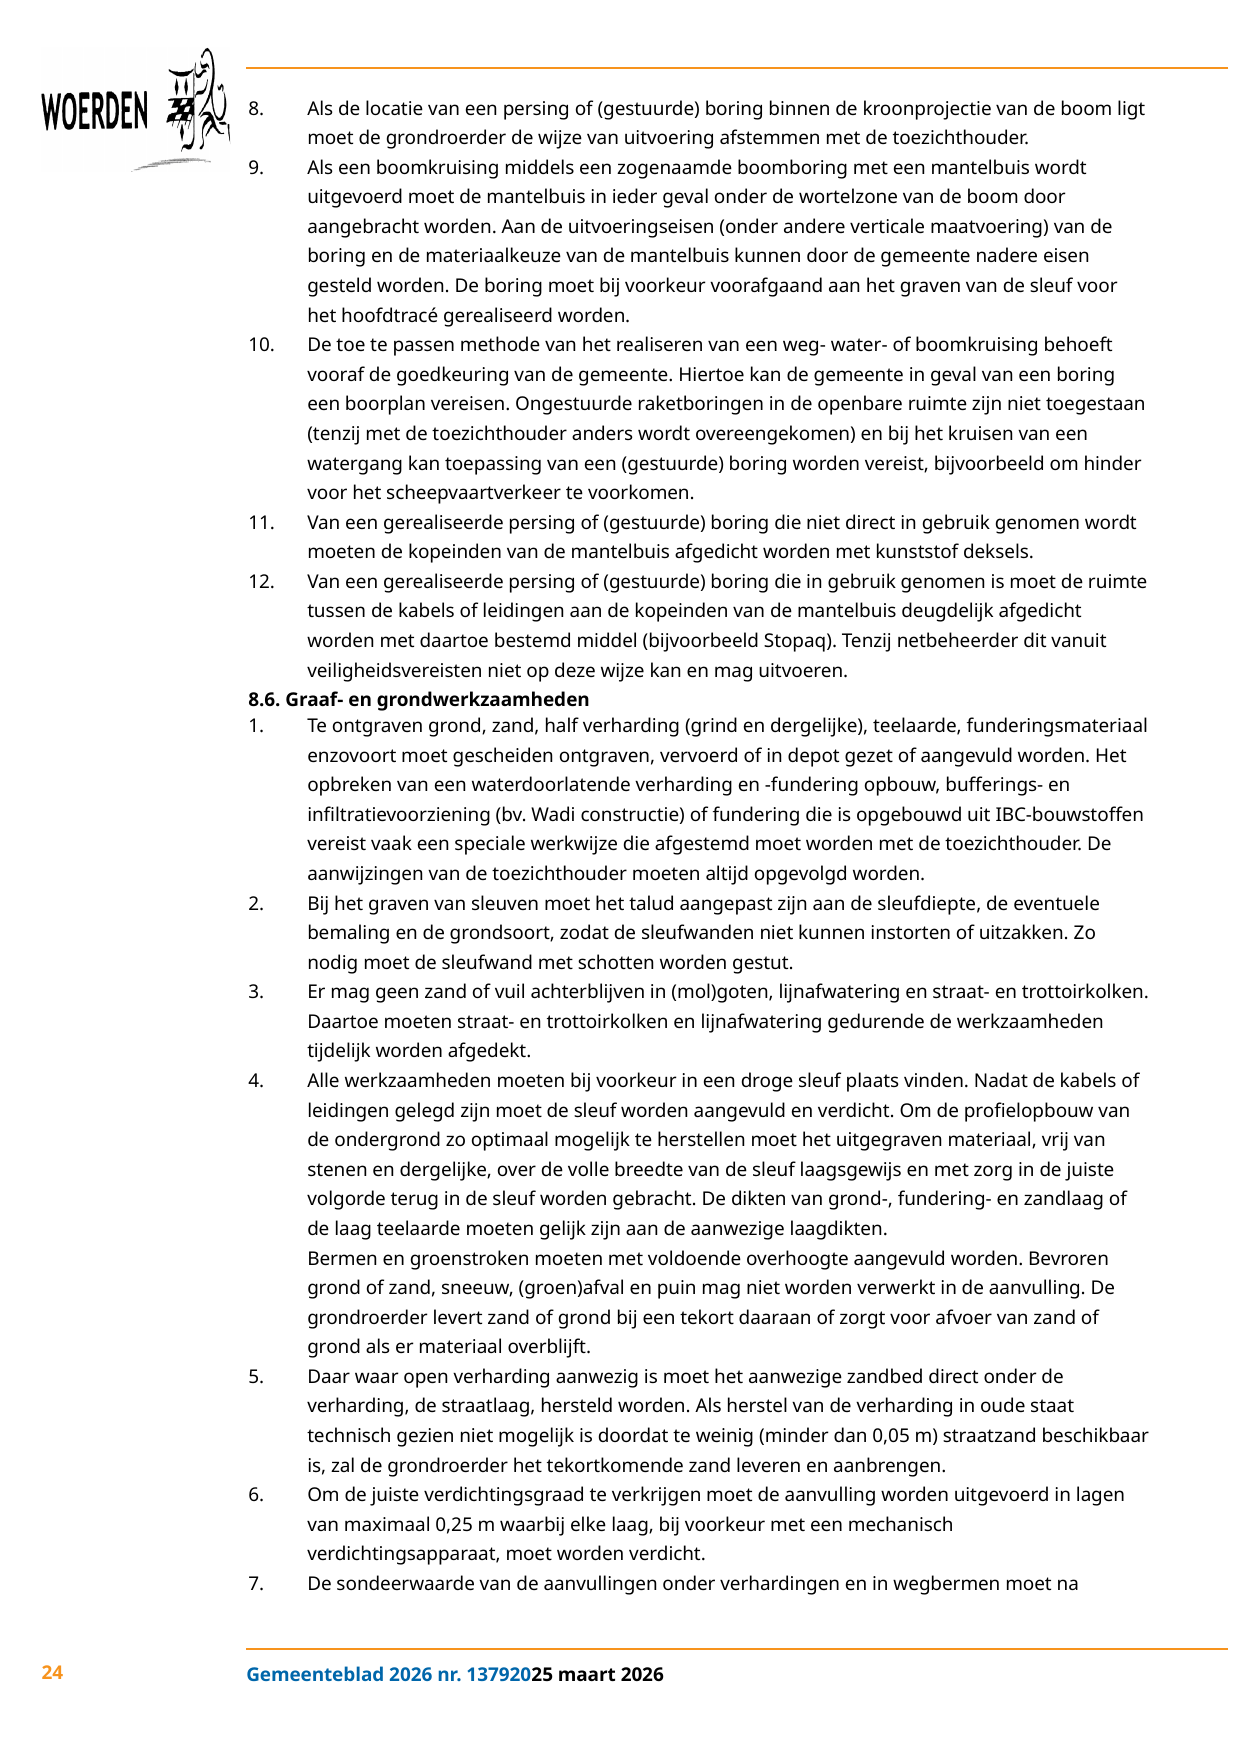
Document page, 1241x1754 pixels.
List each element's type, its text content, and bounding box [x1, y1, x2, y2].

text 8.6. Graaf- en grondwerkzaamheden [248, 686, 1152, 712]
list Alle werkzaamheden moeten bij voorkeur in een droge sleuf plaats vinden. Nadat de kabels of leidingen gelegd zijn moet de sleuf worden aangevuld en verdicht. Om de profielopbouw van de ondergrond zo optimaal mogelijk te herstellen moet het uitgegraven materiaal, vrij van stenen en dergelijke, over de volle breedte van de sleuf laagsgewijs en met zorg in de juiste volgorde terug in de sleuf worden gebracht. De dikten van grond-, fundering- en zandlaag of de laag teelaarde moeten gelijk zijn aan de aanwezige laagdikten. [248, 1067, 1152, 1241]
list Als de locatie van een persing of (gestuurde) boring binnen de kroonprojectie van de boom ligt moet de grondroerder de wijze van uitvoering afstemmen met de toezichthouder. [248, 95, 1152, 150]
list Bermen en groenstroken moeten met voldoende overhoogte aangevuld worden. Bevroren grond of zand, sneeuw, (groen)afval en puin mag niet worden verwerkt in de aanvulling. De grondroerder levert zand of grond bij een tekort daaraan of zorgt voor afvoer van zand of grond als er materiaal overblijft. [248, 1245, 1152, 1359]
list Te ontgraven grond, zand, half verharding (grind en dergelijke), teelaarde, funderingsmateriaal enzovoort moet gescheiden ontgraven, vervoerd of in depot gezet of aangevuld worden. Het opbreken van een waterdoorlatende verharding en -fundering opbouw, bufferings- en infiltratievoorziening (bv. Wadi constructie) of fundering die is opgebouwd uit IBC-bouwstoffen vereist vaak een speciale werkwijze die afgestemd moet worden met de toezichthouder. De aanwijzingen van de toezichthouder moeten altijd opgevolgd worden. [248, 712, 1152, 886]
list Als een boomkruising middels een zogenaamde boomboring met een mantelbuis wordt uitgevoerd moet de mantelbuis in ieder geval onder de wortelzone van de boom door aangebracht worden. Aan de uitvoeringseisen (onder andere verticale maatvoering) van de boring en de materiaalkeuze van de mantelbuis kunnen door de gemeente nadere eisen gesteld worden. De boring moet bij voorkeur voorafgaand aan het graven van de sleuf voor het hoofdtracé gerealiseerd worden. [248, 154, 1152, 328]
list De toe te passen methode van het realiseren van een weg- water- of boomkruising behoeft vooraf de goedkeuring van de gemeente. Hiertoe kan de gemeente in geval van een boring een boorplan vereisen. Ongestuurde raketboringen in de openbare ruimte zijn niet toegestaan (tenzij met de toezichthouder anders wordt overeengekomen) en bij het kruisen van een watergang kan toepassing van een (gestuurde) boring worden vereist, bijvoorbeeld om hinder voor het scheepvaartverkeer te voorkomen. [248, 331, 1152, 505]
list De sondeerwaarde van de aanvullingen onder verhardingen en in wegbermen moet na [248, 1570, 1152, 1596]
list Van een gerealiseerde persing of (gestuurde) boring die niet direct in gebruik genomen wordt moeten de kopeinden van de mantelbuis afgedicht worden met kunststof deksels. [248, 509, 1152, 564]
list Om de juiste verdichtingsgraad te verkrijgen moet de aanvulling worden uitgevoerd in lagen van maximaal 0,25 m waarbij elke laag, bij voorkeur met een mechanisch verdichtingsapparaat, moet worden verdicht. [248, 1481, 1152, 1566]
list Er mag geen zand of vuil achterblijven in (mol)goten, lijnafwatering en straat- en trottoirkolken. Daartoe moeten straat- en trottoirkolken en lijnafwatering gedurende de werkzaamheden tijdelijk worden afgedekt. [248, 978, 1152, 1063]
list Daar waar open verharding aanwezig is moet het aanwezige zandbed direct onder de verharding, de straatlaag, hersteld worden. Als herstel van de verharding in oude staat technisch gezien niet mogelijk is doordat te weinig (minder dan 0,05 m) straatzand beschikbaar is, zal de grondroerder het tekortkomende zand leveren en aanbrengen. [248, 1363, 1152, 1477]
list Bij het graven van sleuven moet het talud aangepast zijn aan de sleufdiepte, de eventuele bemaling en de grondsoort, zodat de sleufwanden niet kunnen instorten of uitzakken. Zo nodig moet de sleufwand met schotten worden gestut. [248, 890, 1152, 974]
list Van een gerealiseerde persing of (gestuurde) boring die in gebruik genomen is moet de ruimte tussen de kabels of leidingen aan de kopeinden van de mantelbuis deugdelijk afgedicht worden met daartoe bestemd middel (bijvoorbeeld Stopaq). Tenzij netbeheerder dit vanuit veiligheidsvereisten niet op deze wijze kan en mag uitvoeren. [248, 568, 1152, 683]
picture [41, 47, 231, 172]
